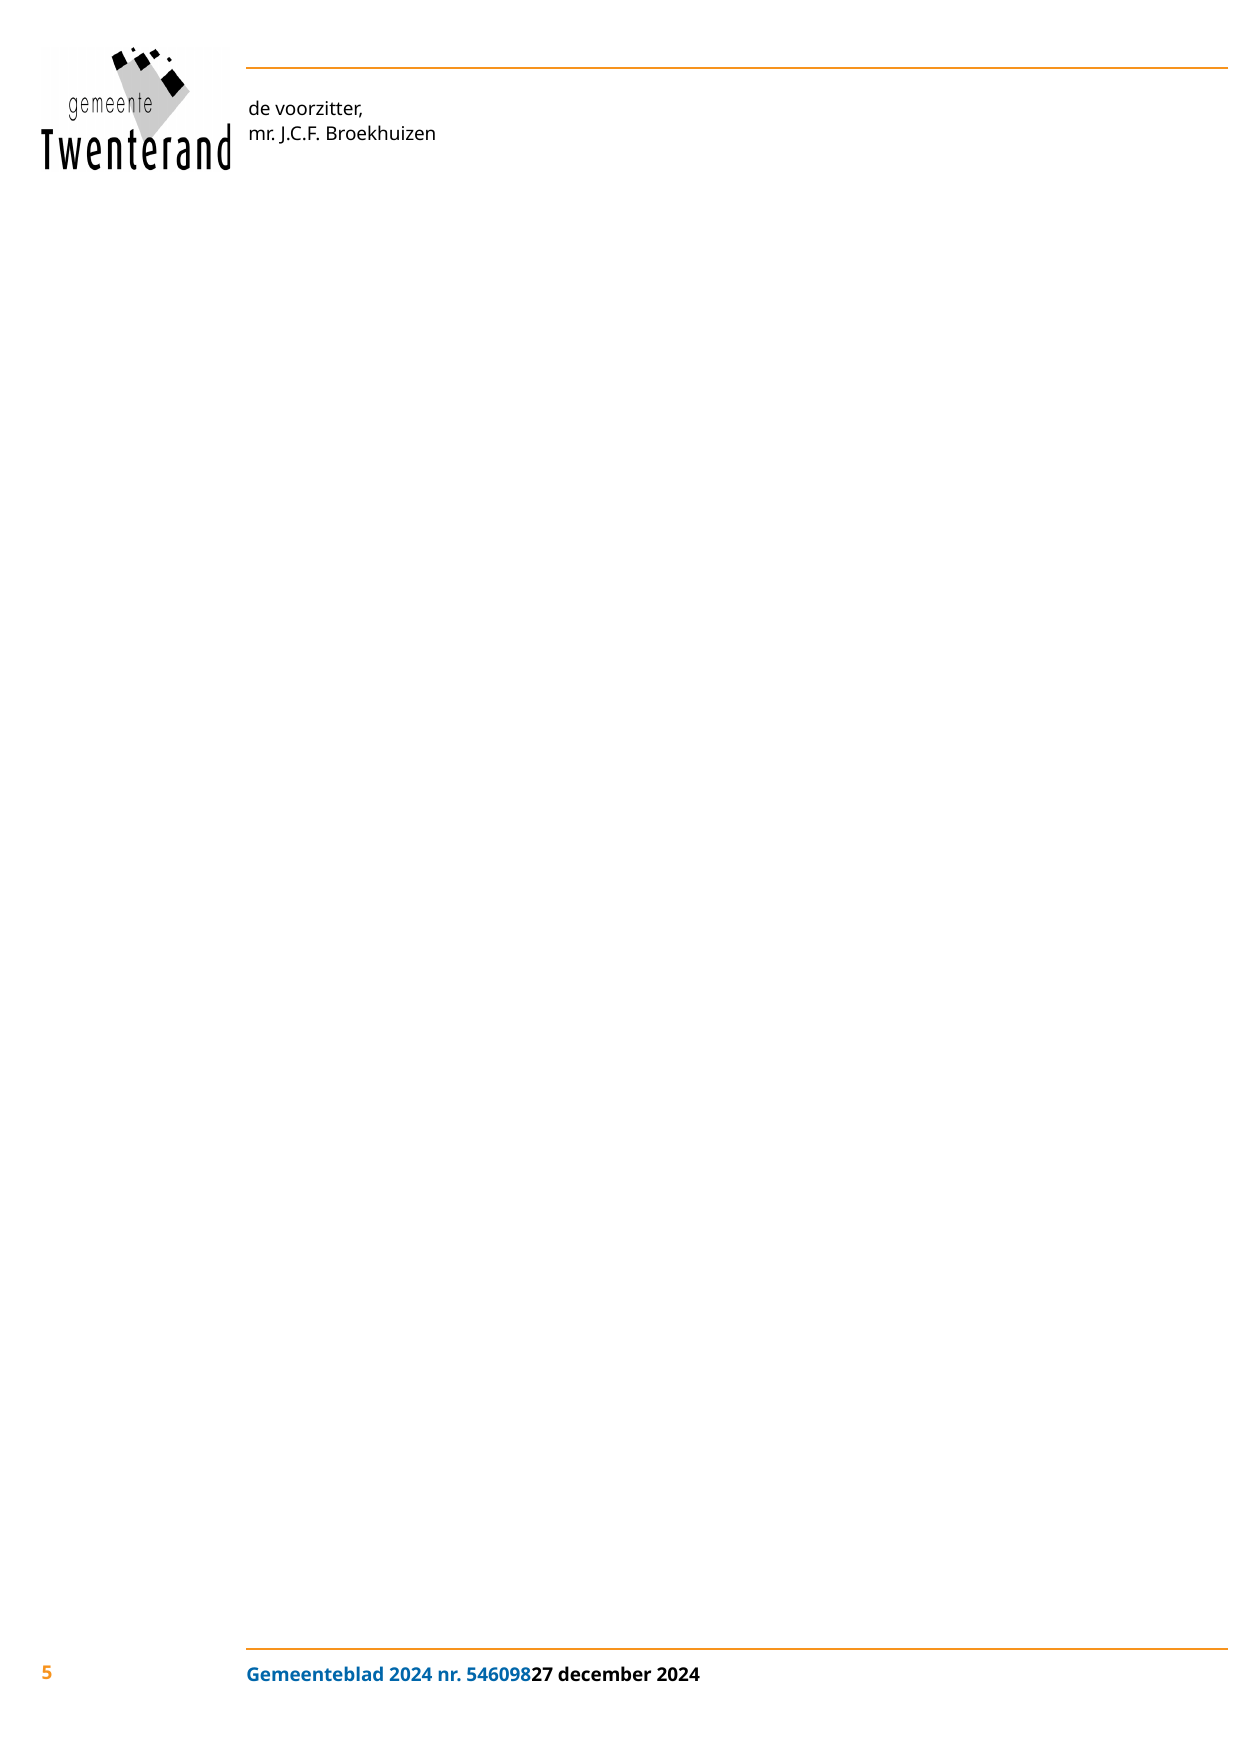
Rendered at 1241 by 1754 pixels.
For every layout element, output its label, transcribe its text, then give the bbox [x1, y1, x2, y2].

picture [41, 47, 231, 172]
text mr. J.C.F. Broekhuizen [248, 121, 1152, 146]
text de voorzitter, [248, 95, 1152, 121]
